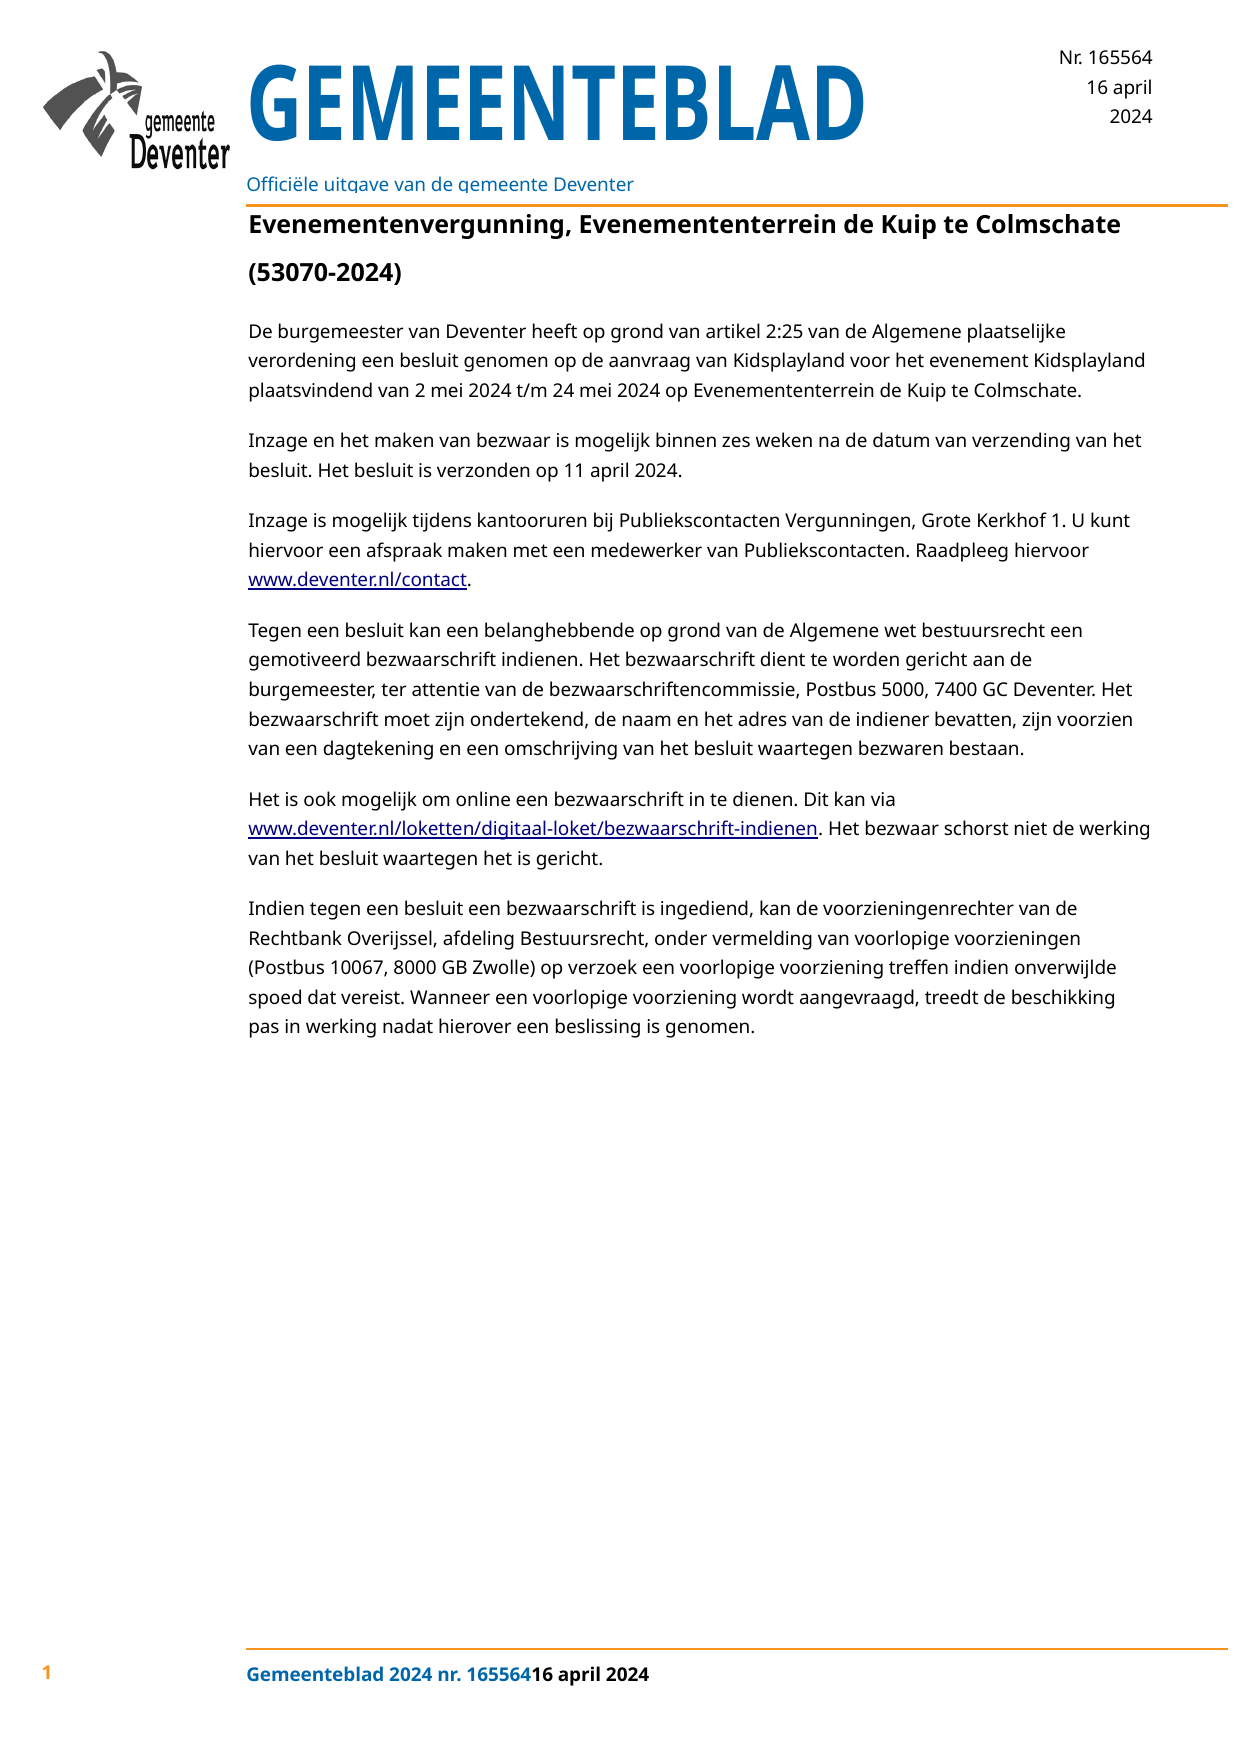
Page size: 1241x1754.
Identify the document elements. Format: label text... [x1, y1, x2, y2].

text Het is ook mogelijk om online een bezwaarschrift in te dienen. Dit kan via www.deventer.nl/loketten/digitaal-loket/bezwaarschrift-indienen. Het bezwaar schorst niet de werking van het besluit waartegen het is gericht. [248, 786, 1152, 871]
text De burgemeester van Deventer heeft op grond van artikel 2:25 van de Algemene plaatselijke verordening een besluit genomen op de aanvraag van Kidsplayland voor het evenement Kidsplayland plaatsvindend van 2 mei 2024 t/m 24 mei 2024 op Evenemententerrein de Kuip te Colmschate. [248, 318, 1152, 403]
text Indien tegen een besluit een bezwaarschrift is ingediend, kan de voorzieningenrechter van de Rechtbank Overijssel, afdeling Bestuursrecht, onder vermelding van voorlopige voorzieningen (Postbus 10067, 8000 GB Zwolle) op verzoek een voorlopige voorziening treffen indien onverwijlde spoed dat vereist. Wanneer een voorlopige voorziening wordt aangevraagd, treedt de beschikking pas in werking nadat hierover een beslissing is genomen. [248, 895, 1152, 1039]
text Tegen een besluit kan een belanghebbende op grond van de Algemene wet bestuursrecht een gemotiveerd bezwaarschrift indienen. Het bezwaarschrift dient te worden gericht aan de burgemeester, ter attentie van de bezwaarschriftencommissie, Postbus 5000, 7400 GC Deventer. Het bezwaarschrift moet zijn ondertekend, de naam en het adres van de indiener bevatten, zijn voorzien van een dagtekening en een omschrijving van het besluit waartegen bezwaren bestaan. [248, 617, 1152, 761]
text Inzage is mogelijk tijdens kantooruren bij Publiekscontacten Vergunningen, Grote Kerkhof 1. U kunt hiervoor een afspraak maken met een medewerker van Publiekscontacten. Raadpleeg hiervoor www.deventer.nl/contact. [248, 507, 1152, 592]
text Inzage en het maken van bezwaar is mogelijk binnen zes weken na de datum van verzending van het besluit. Het besluit is verzonden op 11 april 2024. [248, 427, 1152, 483]
text Evenementenvergunning, Evenemententerrein de Kuip te Colmschate (53070-2024) [248, 207, 1152, 288]
picture [41, 47, 231, 172]
